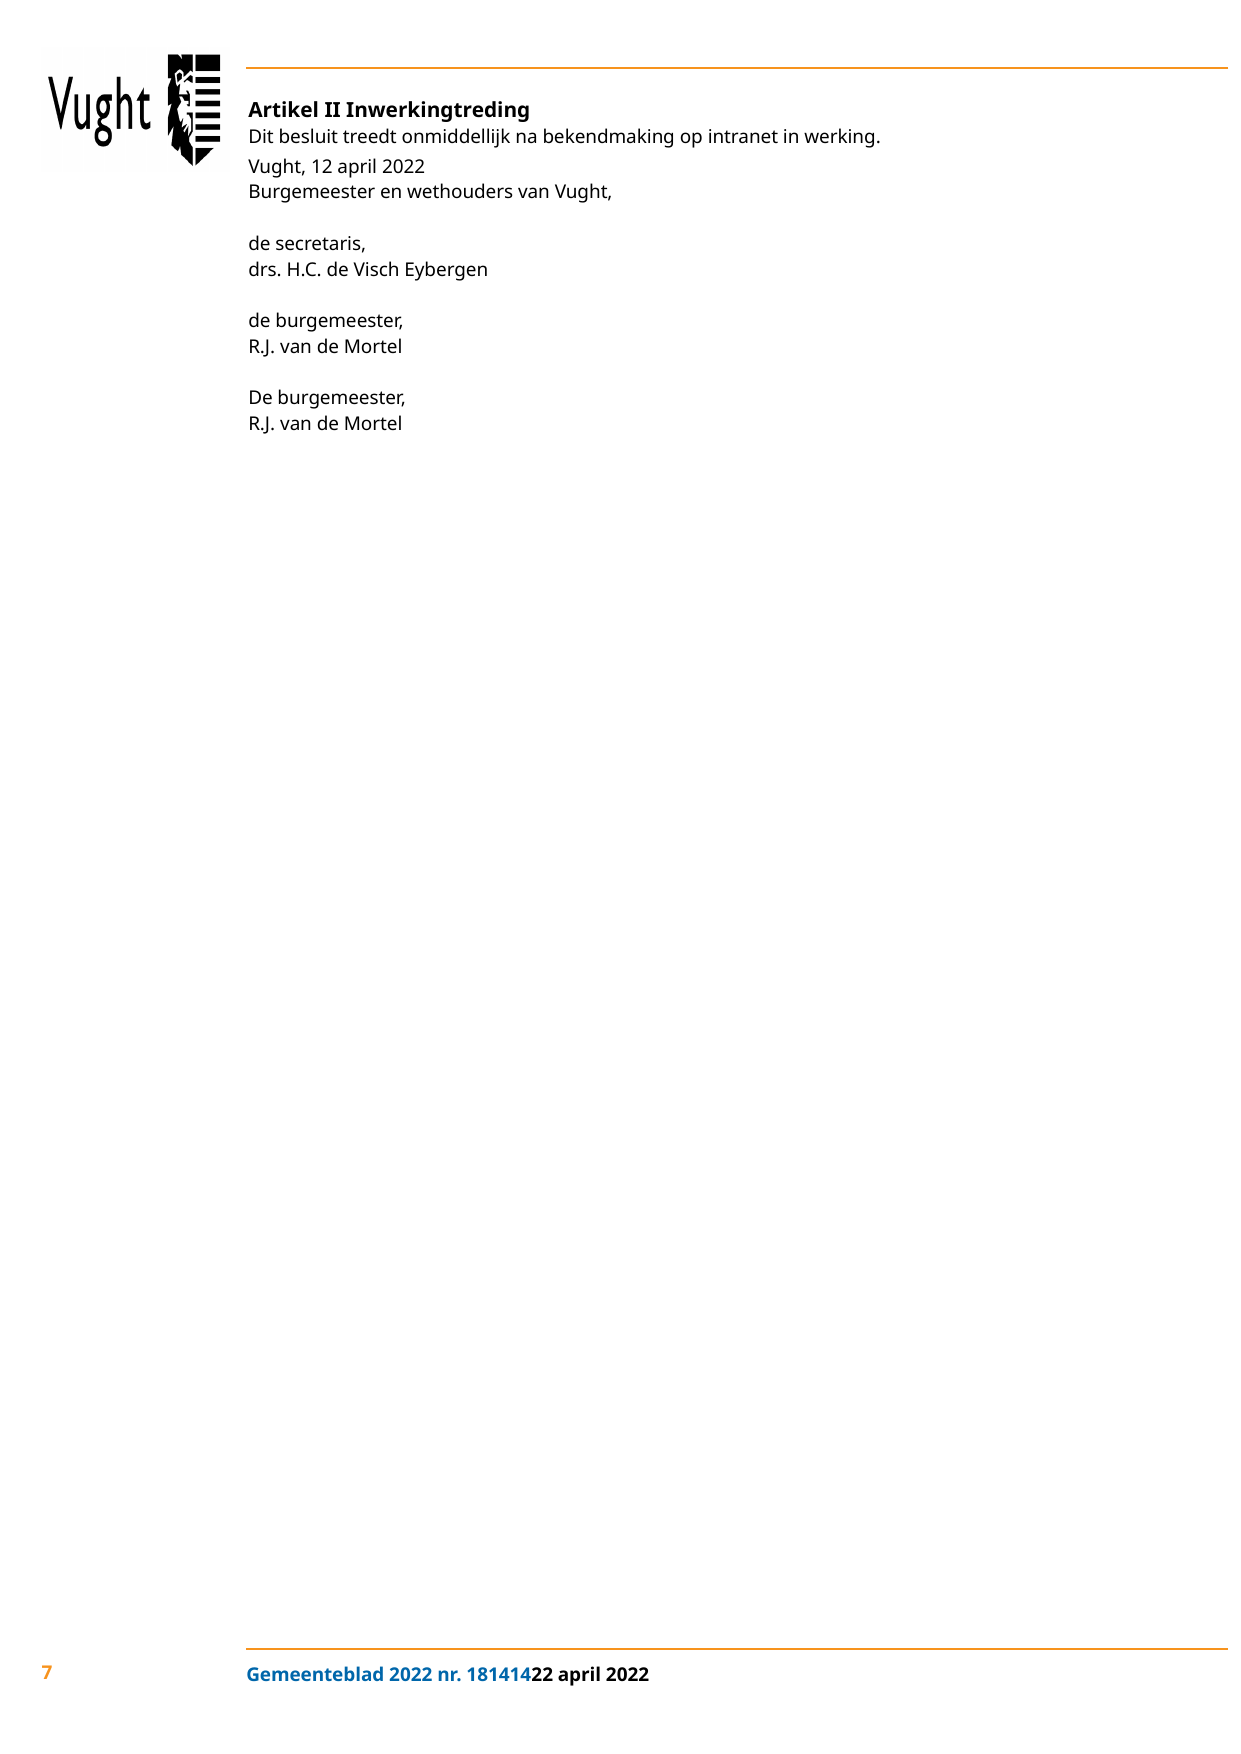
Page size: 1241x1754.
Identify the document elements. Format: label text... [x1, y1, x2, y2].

text R.J. van de Mortel [248, 410, 1152, 436]
text Dit besluit treedt onmiddellijk na bekendmaking op intranet in werking. [248, 123, 1152, 149]
text de secretaris, [248, 230, 1152, 256]
text R.J. van de Mortel [248, 333, 1152, 359]
text Burgemeester en wethouders van Vught, [248, 178, 1152, 204]
picture [41, 47, 231, 172]
text Artikel II Inwerkingtreding [248, 95, 1152, 123]
text De burgemeester, [248, 384, 1152, 410]
text drs. H.C. de Visch Eybergen [248, 256, 1152, 281]
text Vught, 12 april 2022 [248, 153, 1152, 178]
text de burgemeester, [248, 307, 1152, 333]
